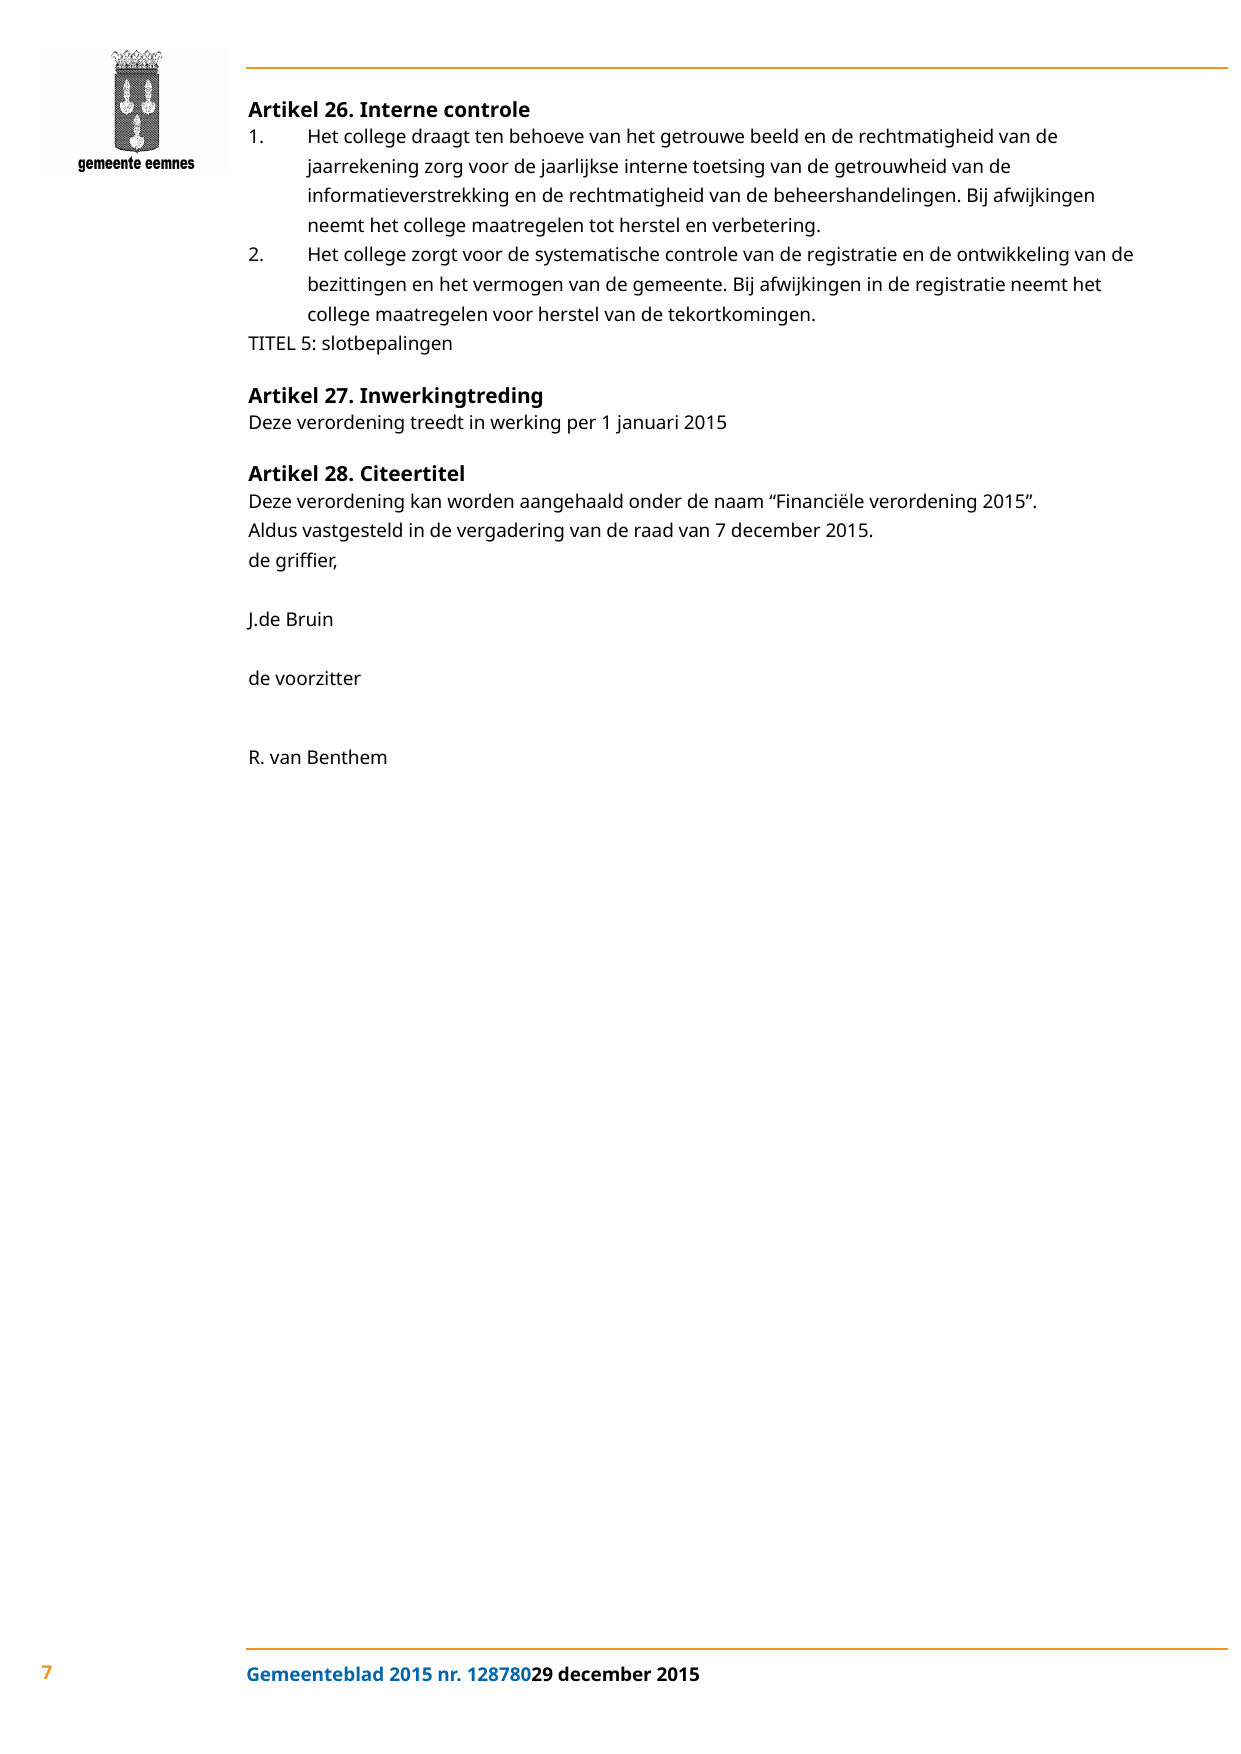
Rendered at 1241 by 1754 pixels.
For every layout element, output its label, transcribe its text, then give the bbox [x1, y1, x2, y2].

text de voorzitter [248, 666, 1152, 691]
text J.de Bruin [248, 606, 1152, 632]
list Het college zorgt voor de systematische controle van de registratie en de ontwikkeling van de bezittingen en het vermogen van de gemeente. Bij afwijkingen in de registratie neemt het college maatregelen voor herstel van de tekortkomingen. [248, 242, 1152, 326]
text R. van Benthem [248, 744, 1152, 770]
text de griffier, [248, 547, 1152, 573]
list Het college draagt ten behoeve van het getrouwe beeld en de rechtmatigheid van de jaarrekening zorg voor de jaarlijkse interne toetsing van de getrouwheid van de informatieverstrekking en de rechtmatigheid van de beheershandelingen. Bij afwijkingen neemt het college maatregelen tot herstel en verbetering. [248, 123, 1152, 238]
text Artikel 26. Interne controle [248, 95, 1152, 123]
text Deze verordening treedt in werking per 1 januari 2015 [248, 409, 1152, 435]
text Artikel 28. Citeertitel [248, 459, 1152, 488]
picture [41, 47, 231, 172]
text Artikel 27. Inwerkingtreding [248, 381, 1152, 409]
text Aldus vastgesteld in de vergadering van de raad van 7 december 2015. [248, 518, 1152, 543]
text TITEL 5: slotbepalingen [248, 330, 1152, 356]
text Deze verordening kan worden aangehaald onder de naam “Financiële verordening 2015”. [248, 488, 1152, 514]
